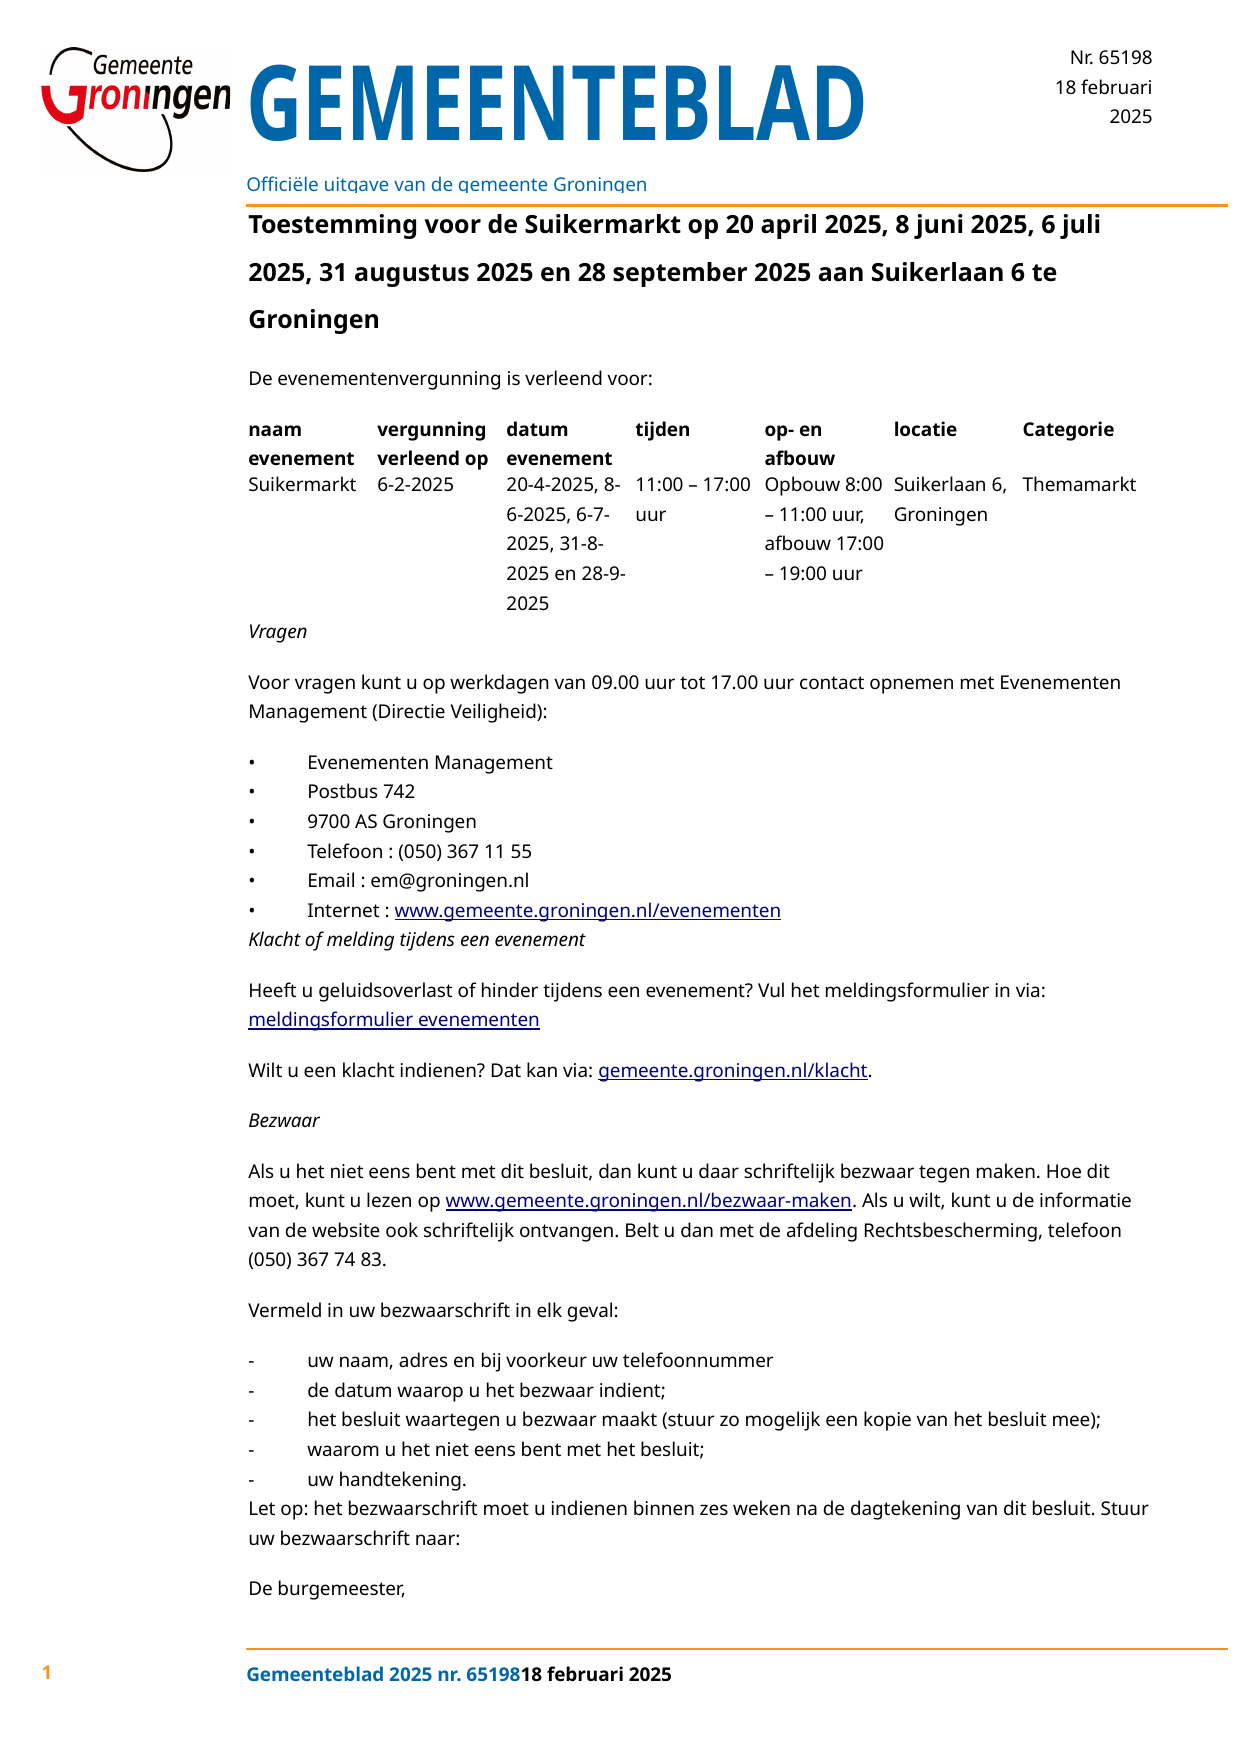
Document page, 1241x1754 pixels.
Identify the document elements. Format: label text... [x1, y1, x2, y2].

table_cell 11:00 – 17:00 uur [635, 471, 764, 615]
list Email : em@groningen.nl [248, 867, 1152, 893]
table_cell Opbouw 8:00 – 11:00 uur, afbouw 17:00 – 19:00 uur [764, 471, 893, 615]
text Toestemming voor de Suikermarkt op 20 april 2025, 8 juni 2025, 6 juli 2025, 31 augustus 2025 en 28 september 2025 aan Suikerlaan 6 te Groningen [248, 207, 1152, 336]
table_header vergunning verleend op [377, 416, 506, 471]
table_cell 6-2-2025 [377, 471, 506, 615]
list de datum waarop u het bezwaar indient; [248, 1377, 1152, 1403]
list Telefoon : (050) 367 11 55 [248, 838, 1152, 863]
text De evenementenvergunning is verleend voor: [248, 366, 1152, 391]
table_header locatie [894, 416, 1022, 471]
table_header datum evenement [506, 416, 635, 471]
table_cell Suikermarkt [248, 471, 377, 615]
list uw handtekening. [248, 1466, 1152, 1491]
table_cell 20-4-2025, 8-6-2025, 6-7-2025, 31-8-2025 en 28-9-2025 [506, 471, 635, 615]
text Bezwaar [248, 1107, 1152, 1133]
text Voor vragen kunt u op werkdagen van 09.00 uur tot 17.00 uur contact opnemen met Evenementen Management (Directie Veiligheid): [248, 669, 1152, 724]
list Internet : www.gemeente.groningen.nl/evenementen [248, 897, 1152, 923]
table_header tijden [635, 416, 764, 471]
text Heeft u geluidsoverlast of hinder tijdens een evenement? Vul het meldingsformulier in via: meldingsformulier evenementen [248, 977, 1152, 1032]
table_cell Themamarkt [1023, 471, 1152, 615]
list Postbus 742 [248, 779, 1152, 804]
text Wilt u een klacht indienen? Dat kan via: gemeente.groningen.nl/klacht. [248, 1057, 1152, 1083]
text Klacht of melding tijdens een evenement [248, 927, 1152, 952]
list uw naam, adres en bij voorkeur uw telefoonnummer [248, 1347, 1152, 1373]
list waarom u het niet eens bent met het besluit; [248, 1436, 1152, 1462]
table_header naam evenement [248, 416, 377, 471]
picture [41, 47, 231, 172]
text De burgemeester, [248, 1575, 1152, 1601]
list Evenementen Management [248, 749, 1152, 775]
list het besluit waartegen u bezwaar maakt (stuur zo mogelijk een kopie van het besluit mee); [248, 1407, 1152, 1432]
text Vermeld in uw bezwaarschrift in elk geval: [248, 1297, 1152, 1323]
table_header Categorie [1023, 416, 1152, 471]
table_cell Suikerlaan 6, Groningen [894, 471, 1022, 615]
text Vragen [248, 619, 1152, 644]
text Als u het niet eens bent met dit besluit, dan kunt u daar schriftelijk bezwaar tegen maken. Hoe dit moet, kunt u lezen op www.gemeente.groningen.nl/bezwaar-maken. Als u wilt, kunt u de informatie van de website ook schriftelijk ontvangen. Belt u dan met de afdeling Rechtsbescherming, telefoon (050) 367 74 83. [248, 1158, 1152, 1272]
text Let op: het bezwaarschrift moet u indienen binnen zes weken na de dagtekening van dit besluit. Stuur uw bezwaarschrift naar: [248, 1495, 1152, 1551]
list 9700 AS Groningen [248, 808, 1152, 834]
table_header op- en afbouw [764, 416, 893, 471]
